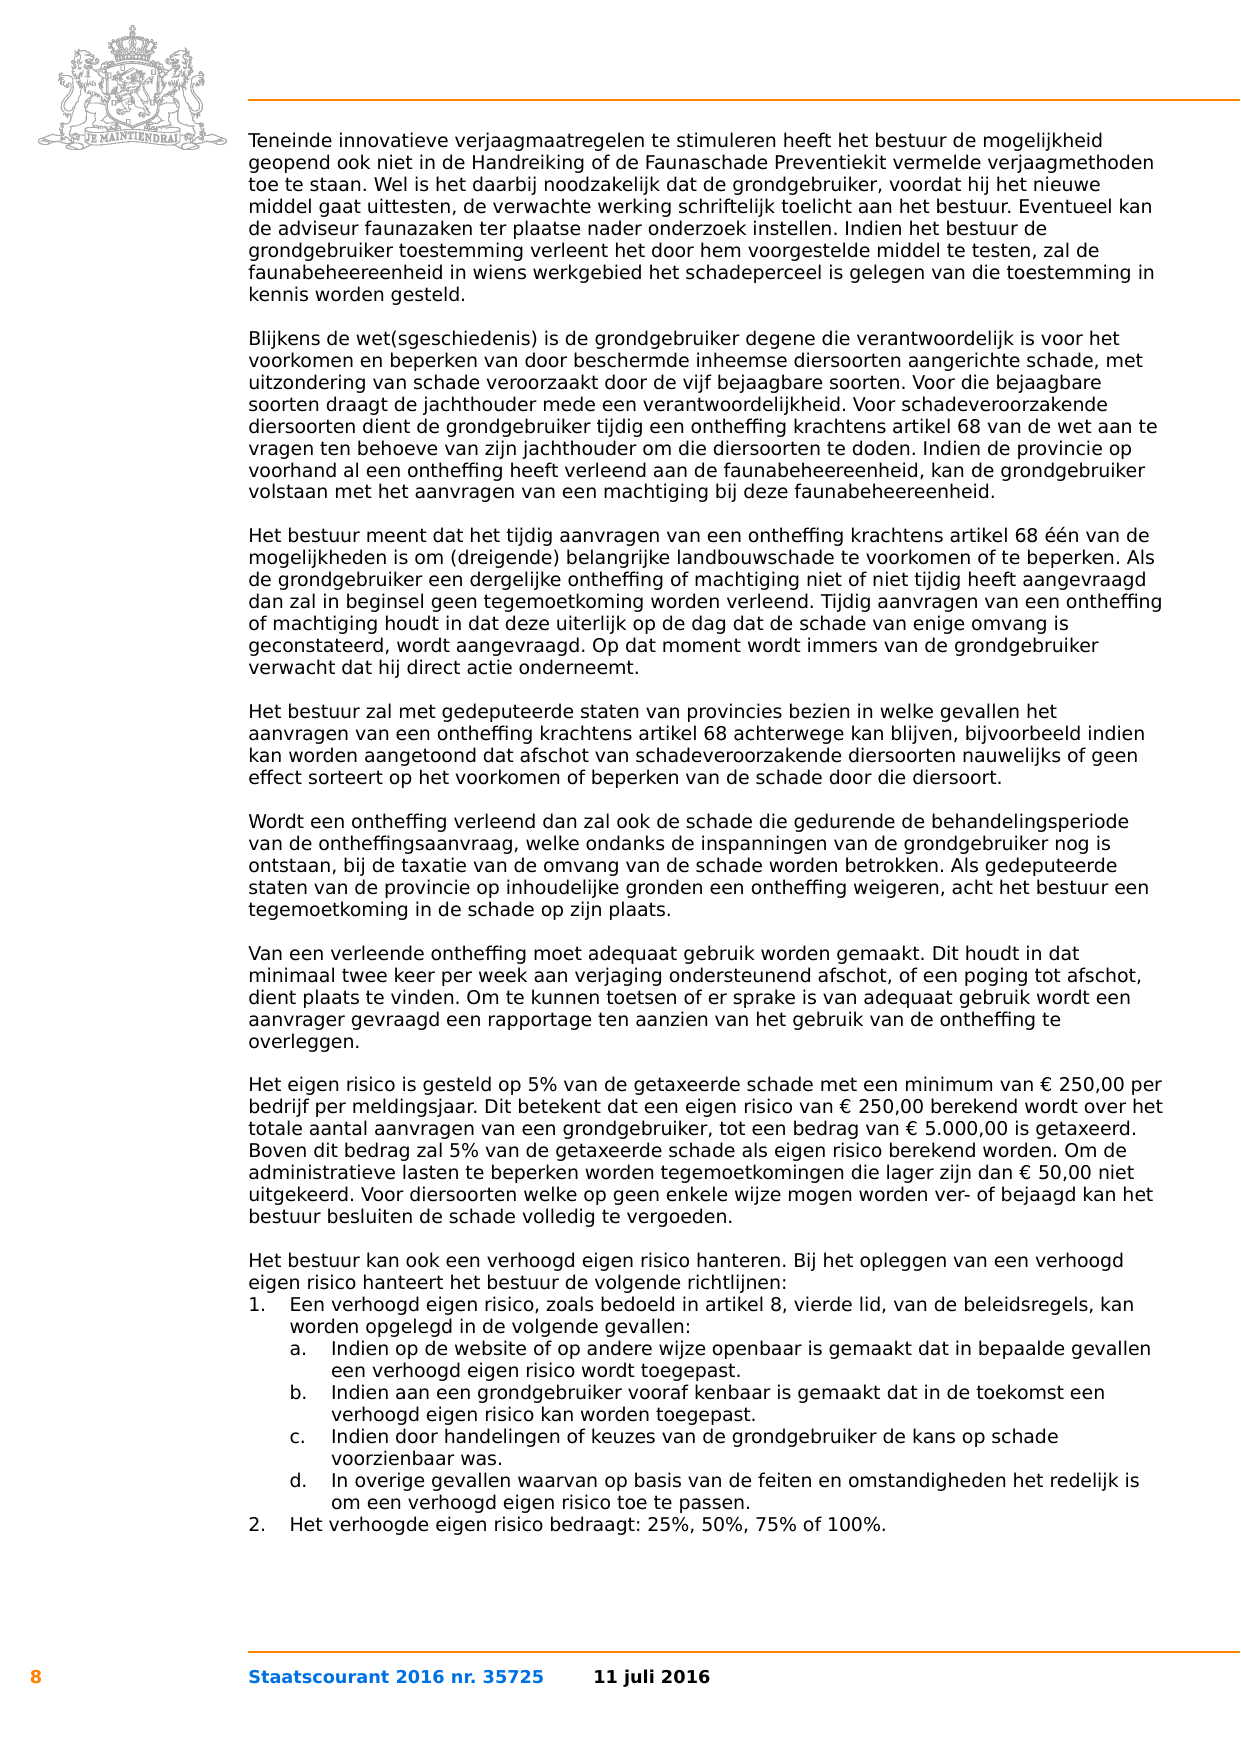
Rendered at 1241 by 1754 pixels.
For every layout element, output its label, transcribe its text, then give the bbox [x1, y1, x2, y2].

picture [38, 25, 227, 150]
text d. In overige gevallen waarvan op basis van de feiten en omstandigheden het redelijk is om een verhoogd eigen risico toe te passen. [289, 1470, 1163, 1514]
text 2. Het verhoogde eigen risico bedraagt: 25%, 50%, 75% of 100%. [248, 1514, 1163, 1536]
text Het bestuur meent dat het tijdig aanvragen van een ontheffing krachtens artikel 68 één van de mogelijkheden is om (dreigende) belangrijke landbouwschade te voorkomen of te beperken. Als de grondgebruiker een dergelijke ontheffing of machtiging niet of niet tijdig heeft aangevraagd dan zal in beginsel geen tegemoetkoming worden verleend. Tijdig aanvragen van een ontheffing of machtiging houdt in dat deze uiterlijk op de dag dat de schade van enige omvang is geconstateerd, wordt aangevraagd. Op dat moment wordt immers van de grondgebruiker verwacht dat hij direct actie onderneemt. [248, 525, 1163, 679]
text a. Indien op de website of op andere wijze openbaar is gemaakt dat in bepaalde gevallen een verhoogd eigen risico wordt toegepast. [289, 1338, 1163, 1382]
text Het eigen risico is gesteld op 5% van de getaxeerde schade met een minimum van € 250,00 per bedrijf per meldingsjaar. Dit betekent dat een eigen risico van € 250,00 berekend wordt over het totale aantal aanvragen van een grondgebruiker, tot een bedrag van € 5.000,00 is getaxeerd. Boven dit bedrag zal 5% van de getaxeerde schade als eigen risico berekend worden. Om de administratieve lasten te beperken worden tegemoetkomingen die lager zijn dan € 50,00 niet uitgekeerd. Voor diersoorten welke op geen enkele wijze mogen worden ver- of bejaagd kan het bestuur besluiten de schade volledig te vergoeden. [248, 1074, 1163, 1228]
text Het bestuur zal met gedeputeerde staten van provincies bezien in welke gevallen het aanvragen van een ontheffing krachtens artikel 68 achterwege kan blijven, bijvoorbeeld indien kan worden aangetoond dat afschot van schadeveroorzakende diersoorten nauwelijks of geen effect sorteert op het voorkomen of beperken van de schade door die diersoort. [248, 701, 1163, 789]
text Van een verleende ontheffing moet adequaat gebruik worden gemaakt. Dit houdt in dat minimaal twee keer per week aan verjaging ondersteunend afschot, of een poging tot afschot, dient plaats te vinden. Om te kunnen toetsen of er sprake is van adequaat gebruik wordt een aanvrager gevraagd een rapportage ten aanzien van het gebruik van de ontheffing te overleggen. [248, 943, 1163, 1052]
text b. Indien aan een grondgebruiker vooraf kenbaar is gemaakt dat in de toekomst een verhoogd eigen risico kan worden toegepast. [289, 1382, 1163, 1426]
text c. Indien door handelingen of keuzes van de grondgebruiker de kans op schade voorzienbaar was. [289, 1426, 1163, 1470]
text 1. Een verhoogd eigen risico, zoals bedoeld in artikel 8, vierde lid, van de beleidsregels, kan worden opgelegd in de volgende gevallen: [248, 1294, 1163, 1338]
text Teneinde innovatieve verjaagmaatregelen te stimuleren heeft het bestuur de mogelijkheid geopend ook niet in de Handreiking of de Faunaschade Preventiekit vermelde verjaagmethoden toe te staan. Wel is het daarbij noodzakelijk dat de grondgebruiker, voordat hij het nieuwe middel gaat uittesten, de verwachte werking schriftelijk toelicht aan het bestuur. Eventueel kan de adviseur faunazaken ter plaatse nader onderzoek instellen. Indien het bestuur de grondgebruiker toestemming verleent het door hem voorgestelde middel te testen, zal de faunabeheereenheid in wiens werkgebied het schadeperceel is gelegen van die toestemming in kennis worden gesteld. [248, 130, 1163, 306]
text Wordt een ontheffing verleend dan zal ook de schade die gedurende de behandelingsperiode van de ontheffingsaanvraag, welke ondanks de inspanningen van de grondgebruiker nog is ontstaan, bij de taxatie van de omvang van de schade worden betrokken. Als gedeputeerde staten van de provincie op inhoudelijke gronden een ontheffing weigeren, acht het bestuur een tegemoetkoming in de schade op zijn plaats. [248, 811, 1163, 921]
text Het bestuur kan ook een verhoogd eigen risico hanteren. Bij het opleggen van een verhoogd eigen risico hanteert het bestuur de volgende richtlijnen: [248, 1250, 1163, 1294]
text Blijkens de wet(sgeschiedenis) is de grondgebruiker degene die verantwoordelijk is voor het voorkomen en beperken van door beschermde inheemse diersoorten aangerichte schade, met uitzondering van schade veroorzaakt door de vijf bejaagbare soorten. Voor die bejaagbare soorten draagt de jachthouder mede een verantwoordelijkheid. Voor schadeveroorzakende diersoorten dient de grondgebruiker tijdig een ontheffing krachtens artikel 68 van de wet aan te vragen ten behoeve van zijn jachthouder om die diersoorten te doden. Indien de provincie op voorhand al een ontheffing heeft verleend aan de faunabeheereenheid, kan de grondgebruiker volstaan met het aanvragen van een machtiging bij deze faunabeheereenheid. [248, 328, 1163, 503]
